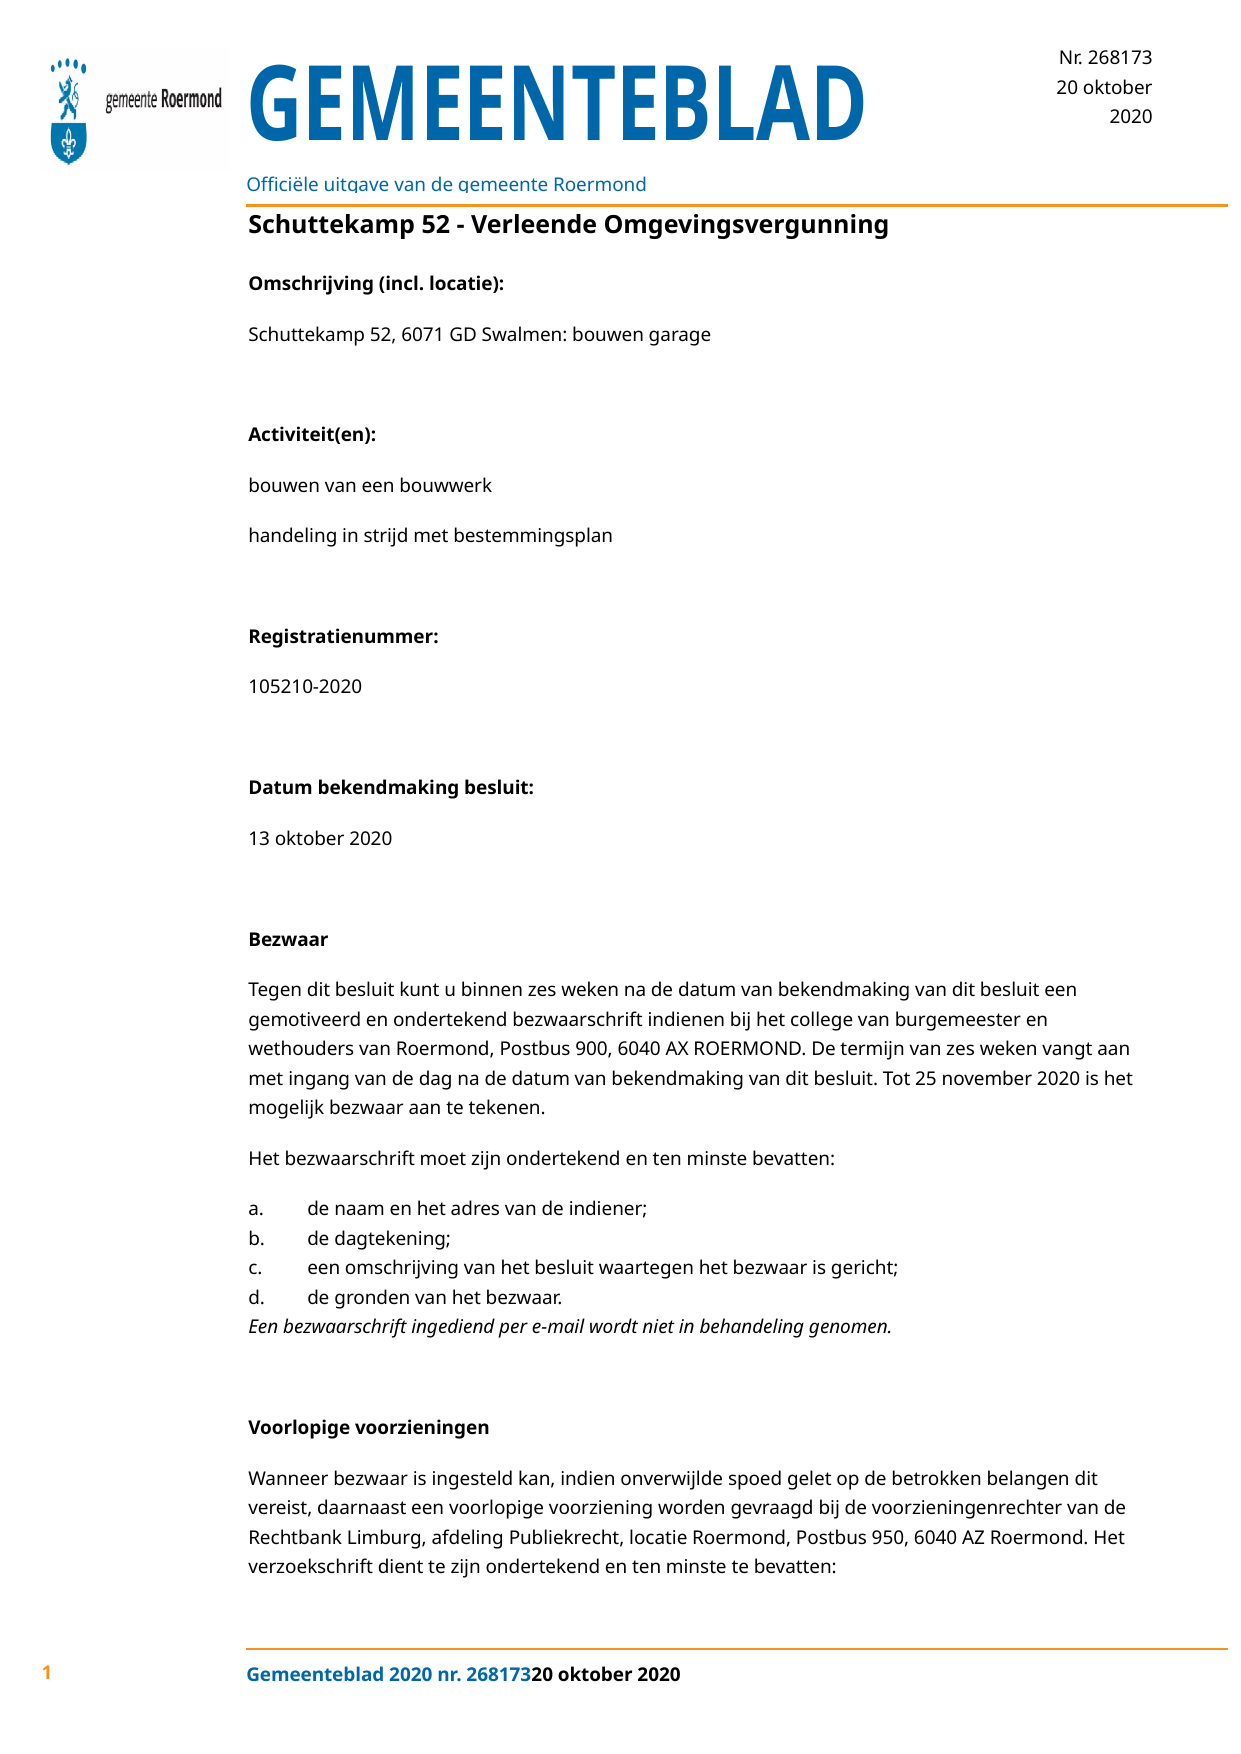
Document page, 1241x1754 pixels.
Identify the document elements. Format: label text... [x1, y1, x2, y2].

text bouwen van een bouwwerk [248, 472, 1152, 498]
list de dagtekening; [248, 1225, 1152, 1251]
text Bezwaar [248, 926, 1152, 951]
picture [41, 47, 231, 172]
text 105210-2020 [248, 674, 1152, 699]
text Schuttekamp 52 - Verleende Omgevingsvergunning [248, 207, 1152, 241]
text Wanneer bezwaar is ingesteld kan, indien onverwijlde spoed gelet op de betrokken belangen dit vereist, daarnaast een voorlopige voorziening worden gevraagd bij de voorzieningenrechter van de Rechtbank Limburg, afdeling Publiekrecht, locatie Roermond, Postbus 950, 6040 AZ Roermond. Het verzoekschrift dient te zijn ondertekend en ten minste te bevatten: [248, 1465, 1152, 1579]
list de naam en het adres van de indiener; [248, 1195, 1152, 1221]
text Omschrijving (incl. locatie): [248, 270, 1152, 296]
text Het bezwaarschrift moet zijn ondertekend en ten minste bevatten: [248, 1145, 1152, 1171]
text handeling in strijd met bestemmingsplan [248, 522, 1152, 548]
text Datum bekendmaking besluit: [248, 774, 1152, 800]
text Registratienummer: [248, 623, 1152, 649]
text Schuttekamp 52, 6071 GD Swalmen: bouwen garage [248, 321, 1152, 346]
text Activiteit(en): [248, 422, 1152, 447]
text Voorlopige voorzieningen [248, 1414, 1152, 1440]
text 13 oktober 2020 [248, 825, 1152, 851]
text Een bezwaarschrift ingediend per e-mail wordt niet in behandeling genomen. [248, 1314, 1152, 1339]
text Tegen dit besluit kunt u binnen zes weken na de datum van bekendmaking van dit besluit een gemotiveerd en ondertekend bezwaarschrift indienen bij het college van burgemeester en wethouders van Roermond, Postbus 900, 6040 AX ROERMOND. De termijn van zes weken vangt aan met ingang van de dag na de datum van bekendmaking van dit besluit. Tot 25 november 2020 is het mogelijk bezwaar aan te tekenen. [248, 976, 1152, 1120]
list een omschrijving van het besluit waartegen het bezwaar is gericht; [248, 1254, 1152, 1280]
list de gronden van het bezwaar. [248, 1284, 1152, 1310]
